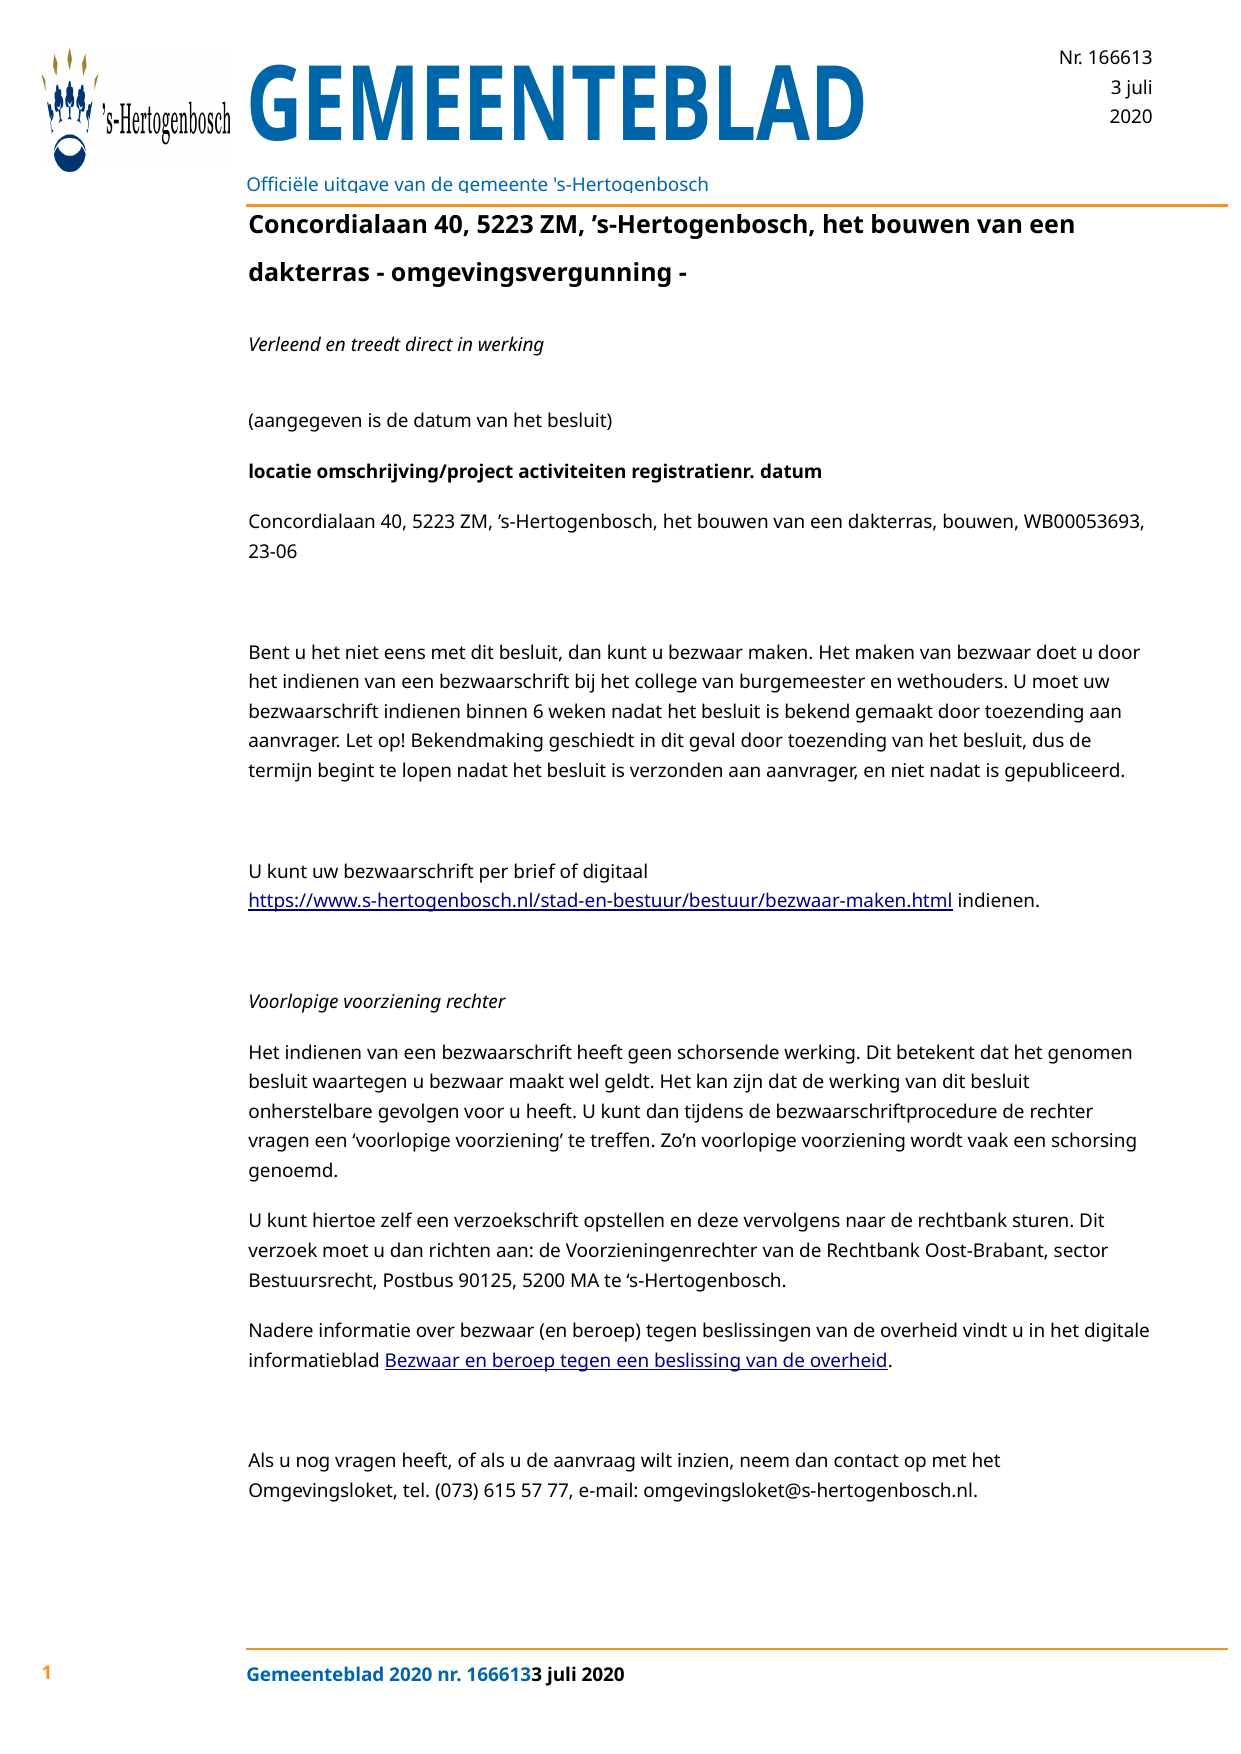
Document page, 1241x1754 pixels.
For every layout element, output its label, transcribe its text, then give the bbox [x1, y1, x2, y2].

text U kunt hiertoe zelf een verzoekschrift opstellen en deze vervolgens naar de rechtbank sturen. Dit verzoek moet u dan richten aan: de Voorzieningenrechter van de Rechtbank Oost-Brabant, sector Bestuursrecht, Postbus 90125, 5200 MA te ‘s-Hertogenbosch. [248, 1208, 1152, 1292]
text locatie omschrijving/project activiteiten registratienr. datum [248, 458, 1152, 484]
text Het indienen van een bezwaarschrift heeft geen schorsende werking. Dit betekent dat het genomen besluit waartegen u bezwaar maakt wel geldt. Het kan zijn dat de werking van dit besluit onherstelbare gevolgen voor u heeft. U kunt dan tijdens de bezwaarschriftprocedure de rechter vragen een ‘voorlopige voorziening’ te treffen. Zo’n voorlopige voorziening wordt vaak een schorsing genoemd. [248, 1039, 1152, 1183]
text Verleend en treedt direct in werking [248, 331, 1152, 357]
text Concordialaan 40, 5223 ZM, ’s-Hertogenbosch, het bouwen van een dakterras - omgevingsvergunning - [248, 207, 1152, 288]
text U kunt uw bezwaarschrift per brief of digitaal https://www.s-hertogenbosch.nl/stad-en-bestuur/bestuur/bezwaar-maken.html indienen. [248, 858, 1152, 913]
text Als u nog vragen heeft, of als u de aanvraag wilt inzien, neem dan contact op met het Omgevingsloket, tel. (073) 615 57 77, e-mail: omgevingsloket@s-hertogenbosch.nl. [248, 1448, 1152, 1503]
picture [41, 47, 231, 172]
text Concordialaan 40, 5223 ZM, ’s-Hertogenbosch, het bouwen van een dakterras, bouwen, WB00053693, 23-06 [248, 508, 1152, 564]
text Nadere informatie over bezwaar (en beroep) tegen beslissingen van de overheid vindt u in het digitale informatieblad Bezwaar en beroep tegen een beslissing van de overheid. [248, 1317, 1152, 1372]
text Voorlopige voorziening rechter [248, 988, 1152, 1014]
text (aangegeven is de datum van het besluit) [248, 408, 1152, 433]
text Bent u het niet eens met dit besluit, dan kunt u bezwaar maken. Het maken van bezwaar doet u door het indienen van een bezwaarschrift bij het college van burgemeester en wethouders. U moet uw bezwaarschrift indienen binnen 6 weken nadat het besluit is bekend gemaakt door toezending aan aanvrager. Let op! Bekendmaking geschiedt in dit geval door toezending van het besluit, dus de termijn begint te lopen nadat het besluit is verzonden aan aanvrager, en niet nadat is gepubliceerd. [248, 639, 1152, 783]
